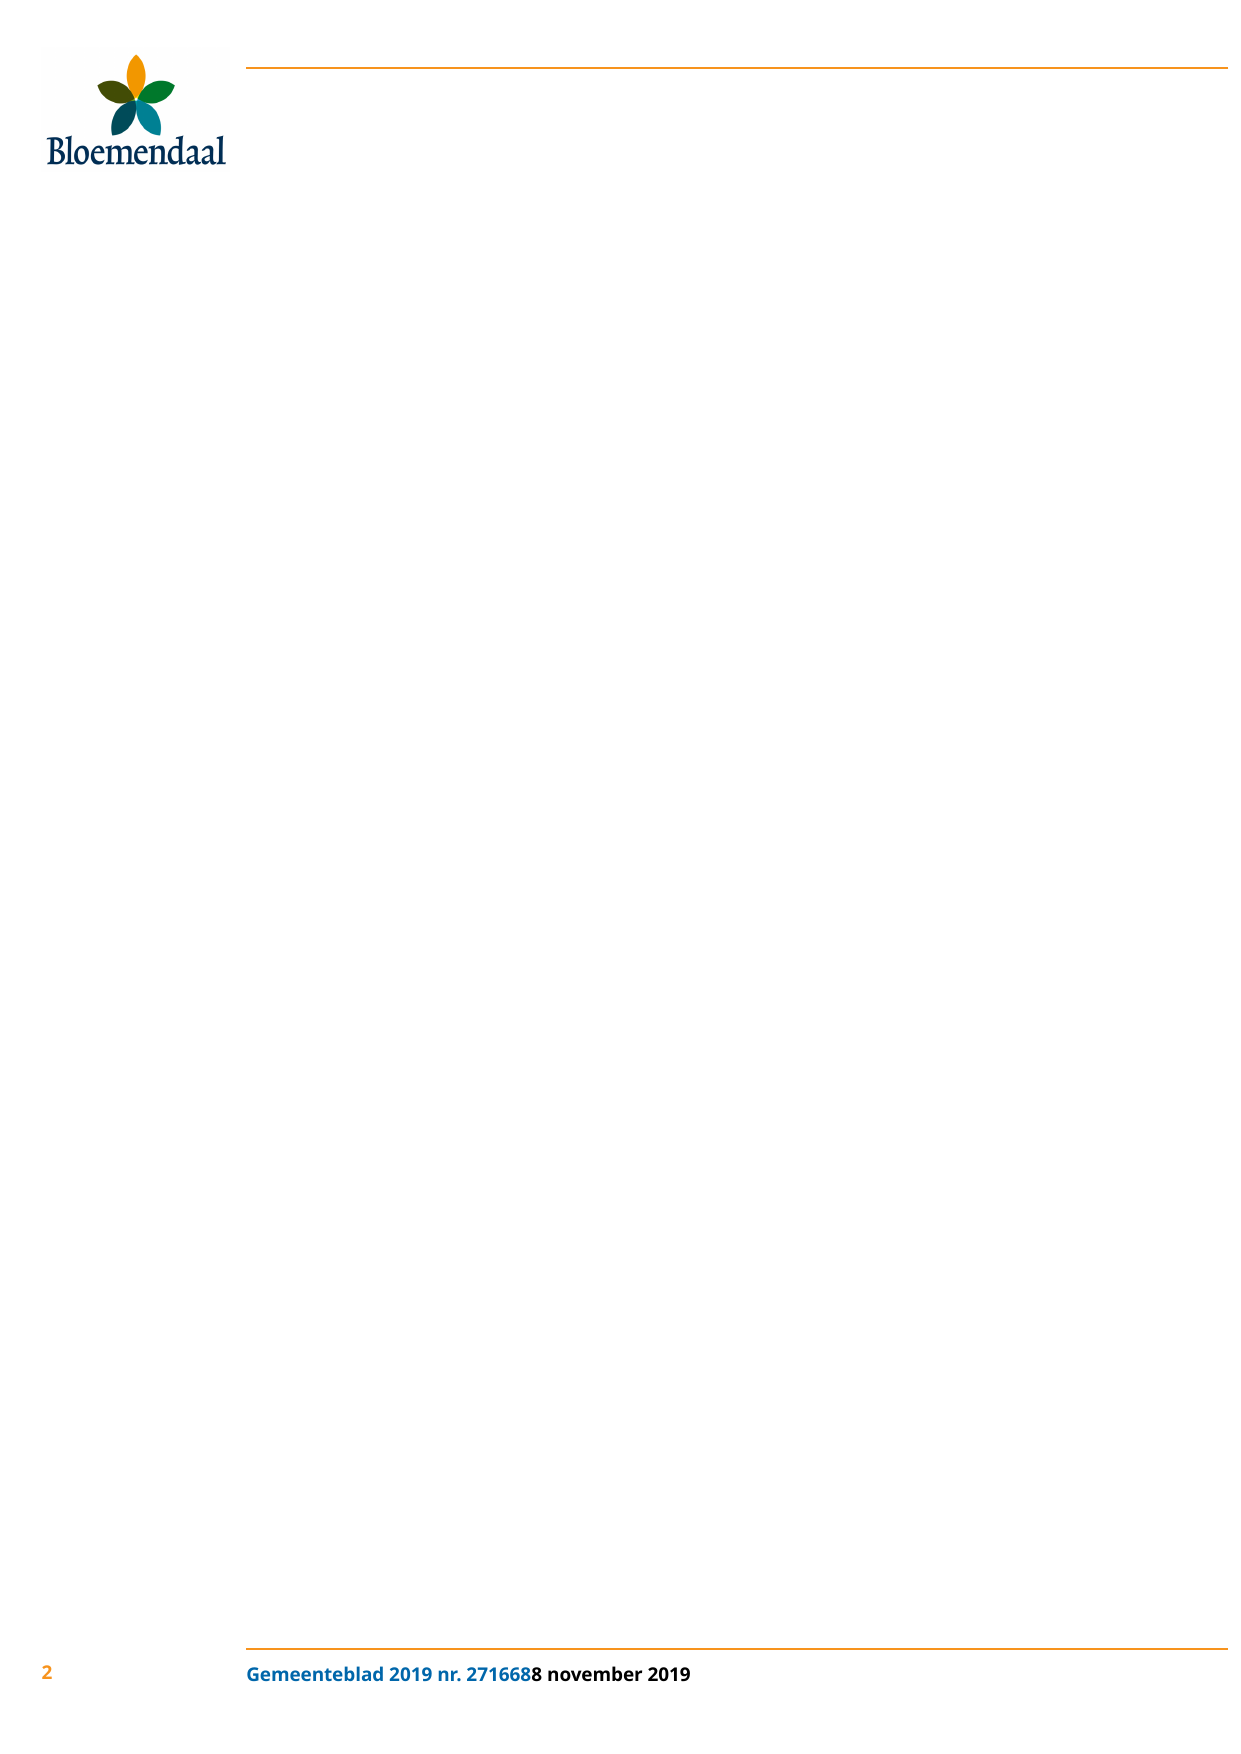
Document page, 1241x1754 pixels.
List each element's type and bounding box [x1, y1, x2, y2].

picture [41, 47, 231, 172]
